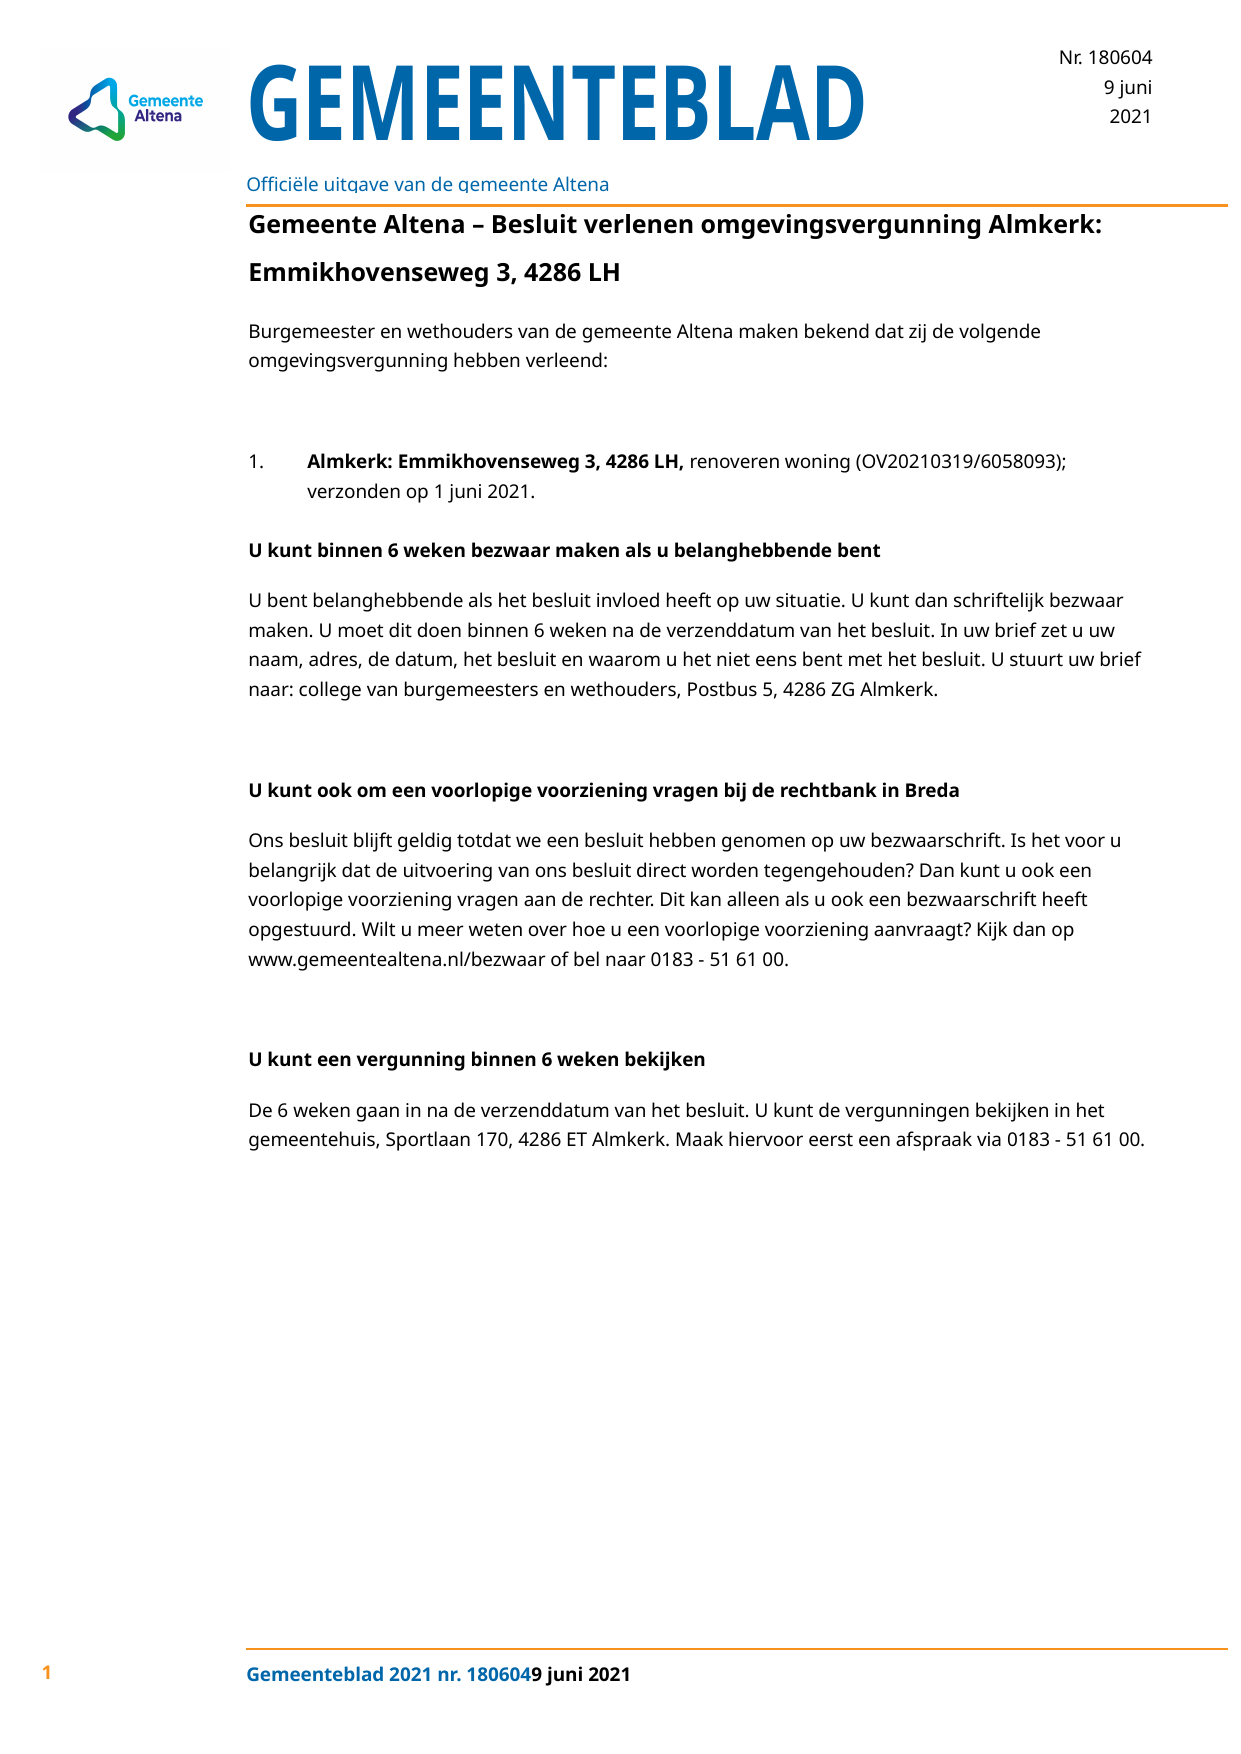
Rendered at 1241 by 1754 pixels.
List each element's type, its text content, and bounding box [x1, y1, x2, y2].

text U bent belanghebbende als het besluit invloed heeft op uw situatie. U kunt dan schriftelijk bezwaar maken. U moet dit doen binnen 6 weken na de verzenddatum van het besluit. In uw brief zet u uw naam, adres, de datum, het besluit en waarom u het niet eens bent met het besluit. U stuurt uw brief naar: college van burgemeesters en wethouders, Postbus 5, 4286 ZG Almkerk. [248, 587, 1152, 702]
text Burgemeester en wethouders van de gemeente Altena maken bekend dat zij de volgende omgevingsvergunning hebben verleend: [248, 318, 1152, 373]
text De 6 weken gaan in na de verzenddatum van het besluit. U kunt de vergunningen bekijken in het gemeentehuis, Sportlaan 170, 4286 ET Almkerk. Maak hiervoor eerst een afspraak via 0183 - 51 61 00. [248, 1097, 1152, 1152]
text U kunt ook om een voorlopige voorziening vragen bij de rechtbank in Breda [248, 777, 1152, 803]
text Ons besluit blijft geldig totdat we een besluit hebben genomen op uw bezwaarschrift. Is het voor u belangrijk dat de uitvoering van ons besluit direct worden tegengehouden? Dan kunt u ook een voorlopige voorziening vragen aan de rechter. Dit kan alleen als u ook een bezwaarschrift heeft opgestuurd. Wilt u meer weten over hoe u een voorlopige voorziening aanvraagt? Kijk dan op www.gemeentealtena.nl/bezwaar of bel naar 0183 - 51 61 00. [248, 827, 1152, 972]
text U kunt binnen 6 weken bezwaar maken als u belanghebbende bent [248, 537, 1152, 563]
text Gemeente Altena – Besluit verlenen omgevingsvergunning Almkerk: Emmikhovenseweg 3, 4286 LH [248, 207, 1152, 288]
list Almkerk: Emmikhovenseweg 3, 4286 LH, renoveren woning (OV20210319/6058093); verzonden op 1 juni 2021. [248, 448, 1152, 504]
text U kunt een vergunning binnen 6 weken bekijken [248, 1047, 1152, 1072]
picture [41, 47, 231, 172]
